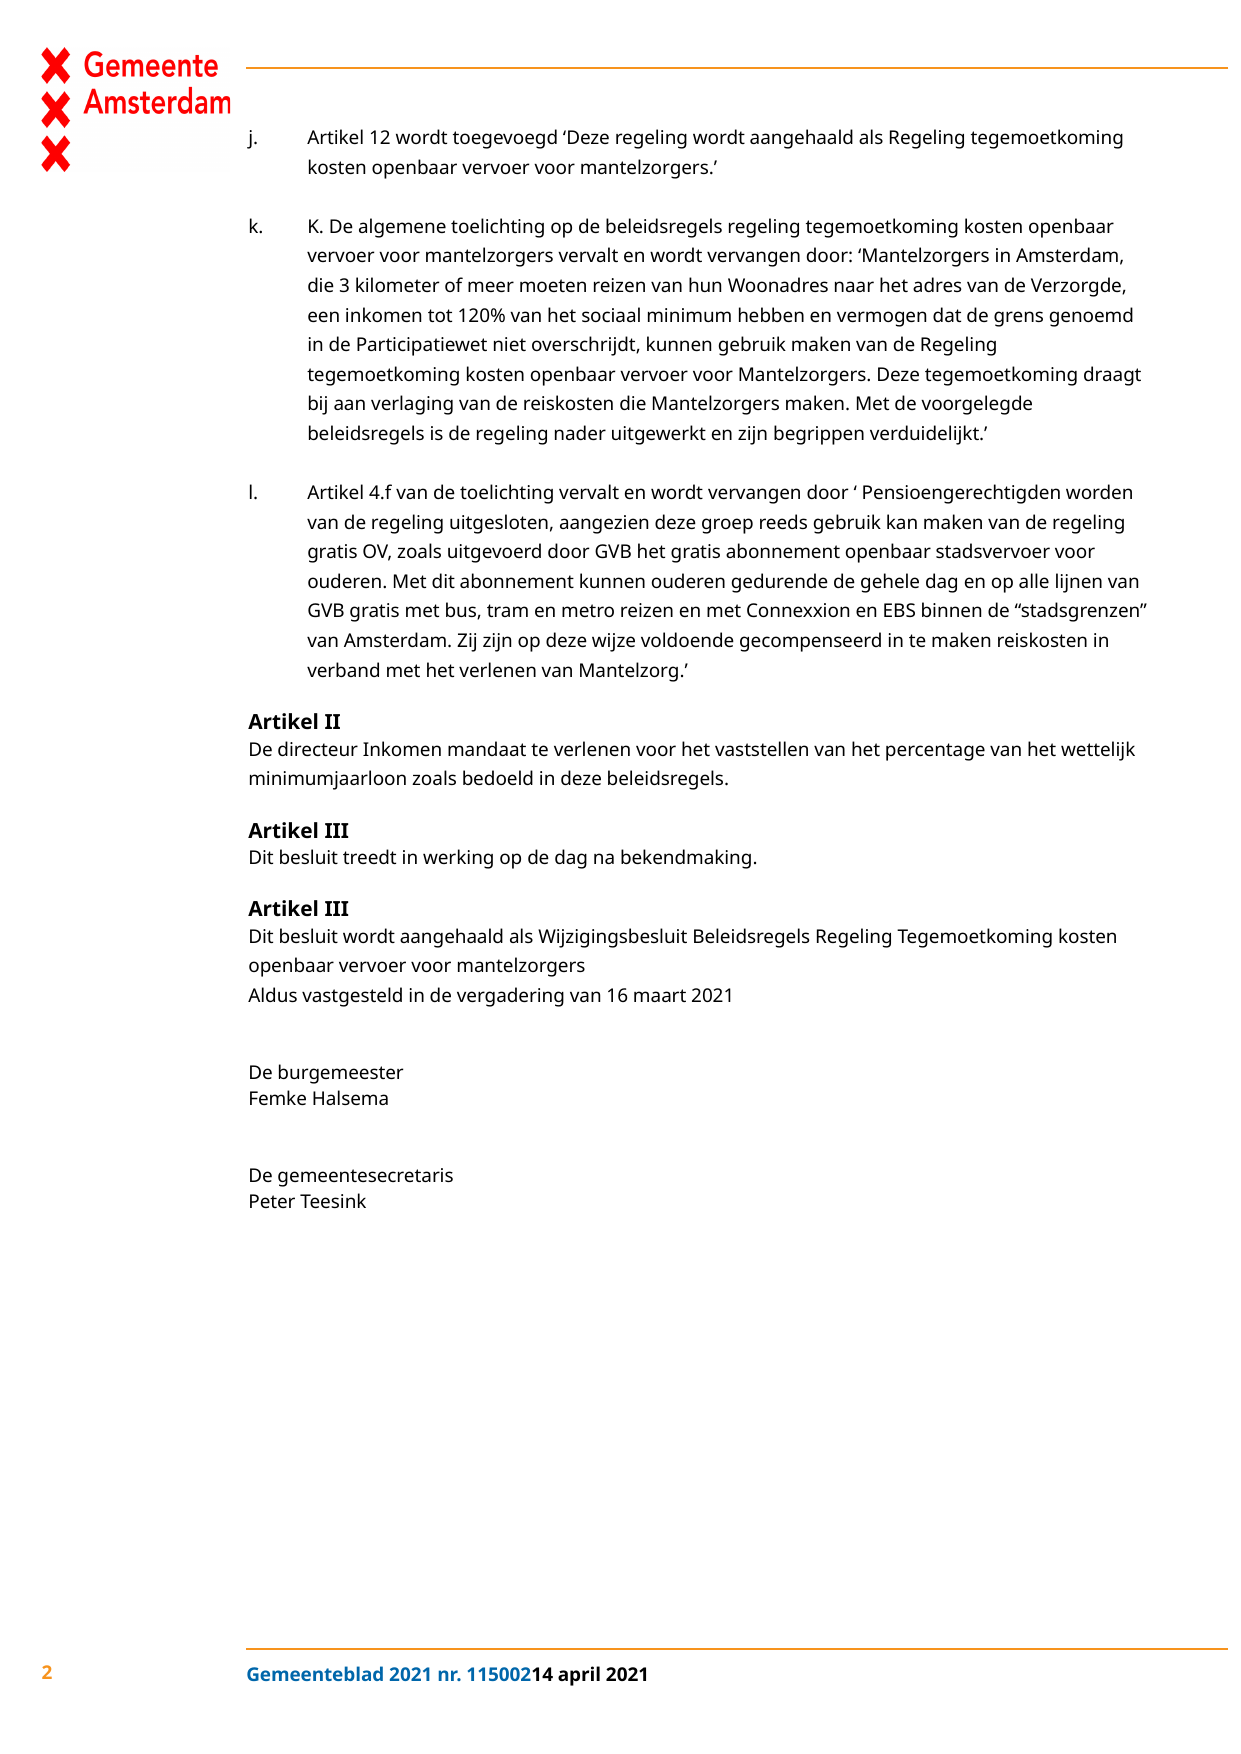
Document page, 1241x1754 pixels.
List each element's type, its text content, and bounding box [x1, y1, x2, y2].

text Dit besluit treedt in werking op de dag na bekendmaking. [248, 844, 1152, 870]
text Artikel II [248, 707, 1152, 736]
text Dit besluit wordt aangehaald als Wijzigingsbesluit Beleidsregels Regeling Tegemoetkoming kosten openbaar vervoer voor mantelzorgers [248, 923, 1152, 978]
text De burgemeester [248, 1059, 1152, 1085]
picture [41, 47, 231, 172]
text Femke Halsema [248, 1085, 1152, 1111]
text De directeur Inkomen mandaat te verlenen voor het vaststellen van het percentage van het wettelijk minimumjaarloon zoals bedoeld in deze beleidsregels. [248, 736, 1152, 791]
text Artikel III [248, 816, 1152, 844]
text De gemeentesecretaris [248, 1162, 1152, 1188]
text Aldus vastgesteld in de vergadering van 16 maart 2021 [248, 982, 1152, 1008]
list Artikel 12 wordt toegevoegd ‘Deze regeling wordt aangehaald als Regeling tegemoetkoming kosten openbaar vervoer voor mantelzorgers.’ [248, 124, 1152, 180]
list Artikel 4.f van de toelichting vervalt en wordt vervangen door ‘ Pensioengerechtigden worden van de regeling uitgesloten, aangezien deze groep reeds gebruik kan maken van de regeling gratis OV, zoals uitgevoerd door GVB het gratis abonnement openbaar stadsvervoer voor ouderen. Met dit abonnement kunnen ouderen gedurende de gehele dag en op alle lijnen van GVB gratis met bus, tram en metro reizen en met Connexxion en EBS binnen de “stadsgrenzen” van Amsterdam. Zij zijn op deze wijze voldoende gecompenseerd in te maken reiskosten in verband met het verlenen van Mantelzorg.’ [248, 479, 1152, 683]
text Peter Teesink [248, 1188, 1152, 1214]
list K. De algemene toelichting op de beleidsregels regeling tegemoetkoming kosten openbaar vervoer voor mantelzorgers vervalt en wordt vervangen door: ‘Mantelzorgers in Amsterdam, die 3 kilometer of meer moeten reizen van hun Woonadres naar het adres van de Verzorgde, een inkomen tot 120% van het sociaal minimum hebben en vermogen dat de grens genoemd in de Participatiewet niet overschrijdt, kunnen gebruik maken van de Regeling tegemoetkoming kosten openbaar vervoer voor Mantelzorgers. Deze tegemoetkoming draagt bij aan verlaging van de reiskosten die Mantelzorgers maken. Met de voorgelegde beleidsregels is de regeling nader uitgewerkt en zijn begrippen verduidelijkt.’ [248, 213, 1152, 446]
text Artikel III [248, 894, 1152, 923]
